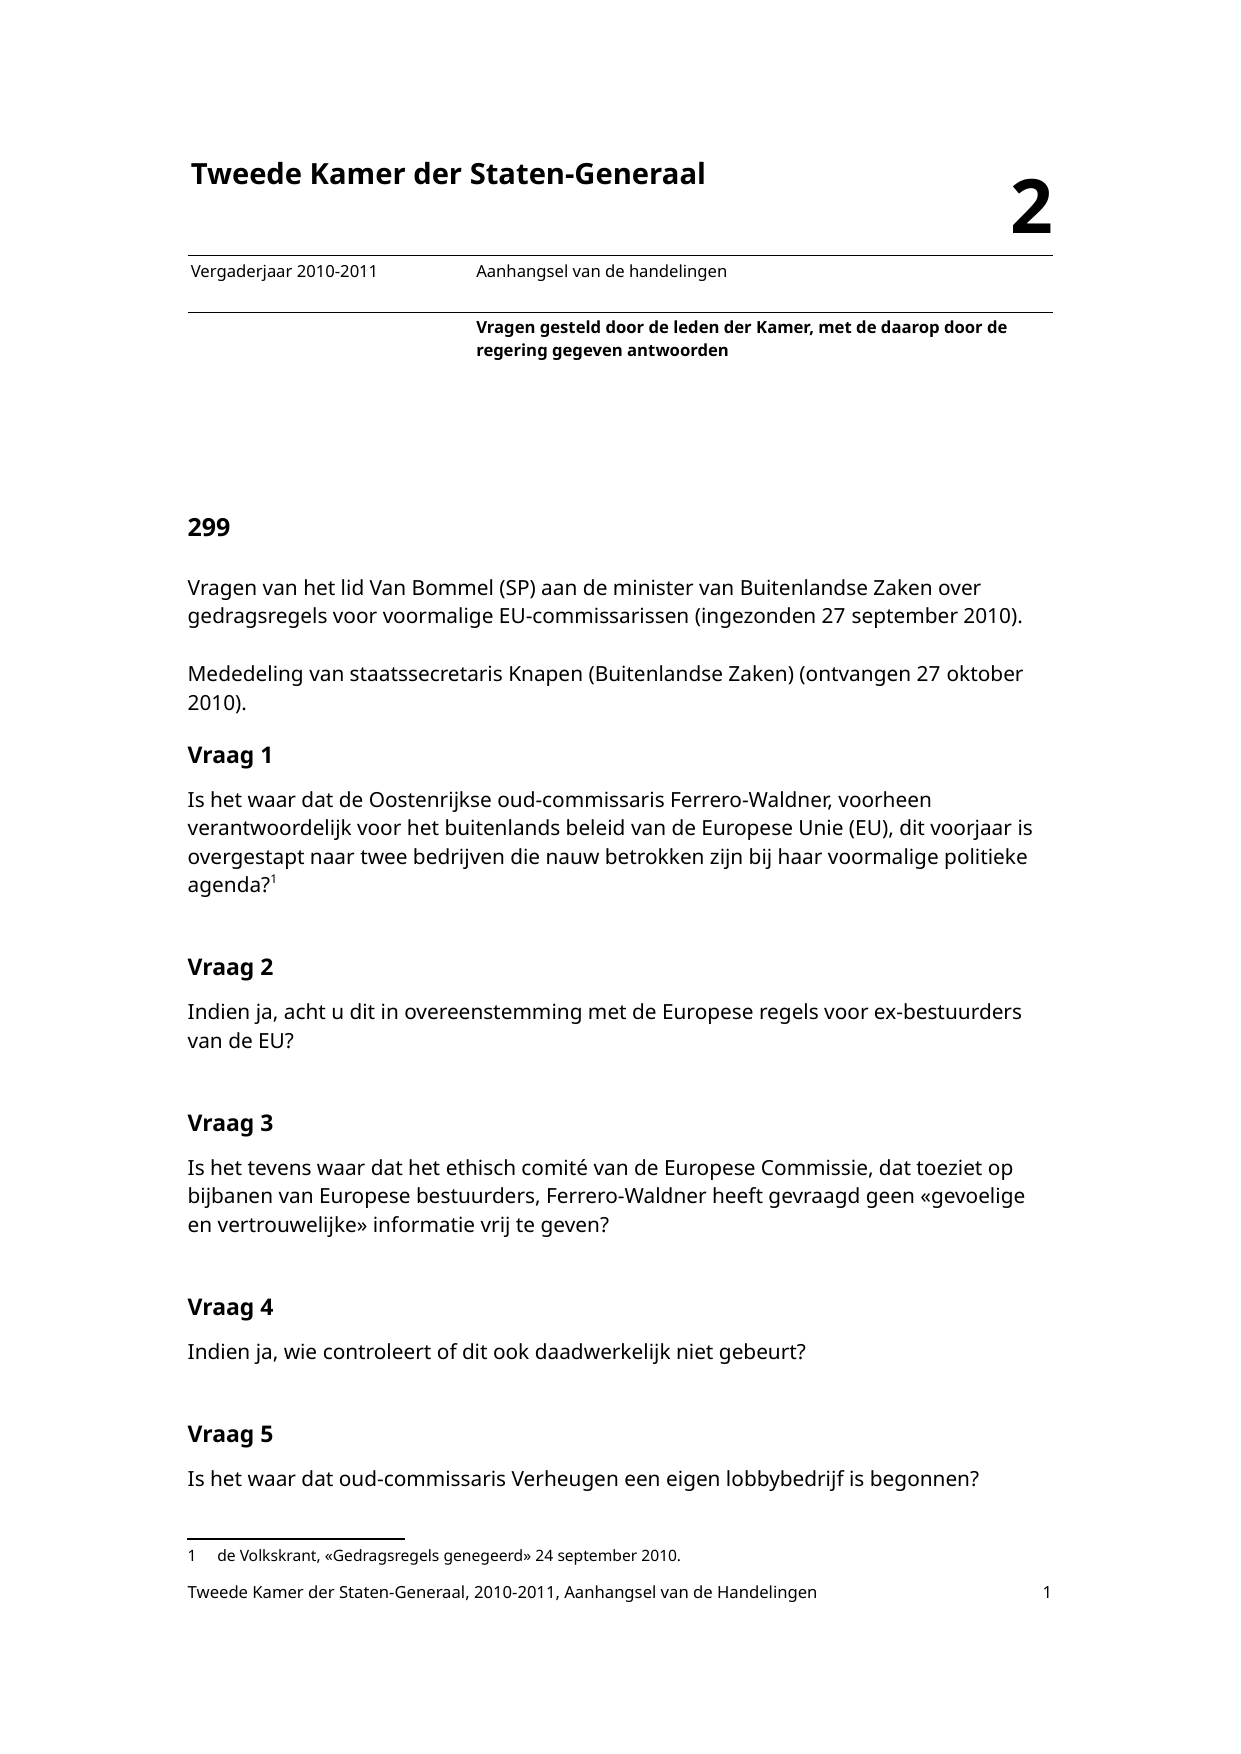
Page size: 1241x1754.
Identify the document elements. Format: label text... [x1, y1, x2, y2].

text de Volkskrant, «Gedragsregels genegeerd» 24 september 2010. [187, 1538, 1053, 1566]
table_cell Vragen gesteld door de leden der Kamer, met de daarop door de regering gegeven antwoorden [473, 313, 1053, 361]
table_cell Aanhangsel van de handelingen [473, 256, 1053, 312]
table_cell Vergaderjaar 2010-2011 [188, 256, 473, 312]
table_cell [188, 313, 473, 361]
text Is het waar dat de Oostenrijkse oud-commissaris Ferrero-Waldner, voorheen verantwoordelijk voor het buitenlands beleid van de Europese Unie (EU), dit voorjaar is overgestapt naar twee bedrijven die nauw betrokken zijn bij haar voormalige politieke agenda? [187, 785, 1053, 899]
text Indien ja, wie controleert of dit ook daadwerkelijk niet gebeurt? [187, 1337, 1053, 1366]
subtitle Vraag 2 [187, 951, 1053, 982]
text Is het waar dat oud-commissaris Verheugen een eigen lobbybedrijf is begonnen? [187, 1464, 1053, 1493]
subtitle Vraag 4 [187, 1291, 1053, 1322]
subtitle Vraag 5 [187, 1418, 1053, 1449]
text 299 [187, 509, 1053, 543]
subtitle Vraag 3 [187, 1107, 1053, 1138]
table_header Tweede Kamer der Staten-Generaal [188, 150, 879, 255]
subtitle Vraag 1 [187, 739, 1053, 770]
text Mededeling van staatssecretaris Knapen (Buitenlandse Zaken) (ontvangen 27 oktober 2010). [187, 659, 1053, 716]
text Vragen van het lid Van Bommel (SP) aan de minister van Buitenlandse Zaken over gedragsregels voor voormalige EU-commissarissen (ingezonden 27 september 2010). [187, 573, 1053, 630]
table_header 2 [880, 150, 1053, 255]
text Is het tevens waar dat het ethisch comité van de Europese Commissie, dat toeziet op bijbanen van Europese bestuurders, Ferrero-Waldner heeft gevraagd geen «gevoelige en vertrouwelijke» informatie vrij te geven? [187, 1153, 1053, 1238]
text Indien ja, acht u dit in overeenstemming met de Europese regels voor ex-bestuurders van de EU? [187, 997, 1053, 1054]
